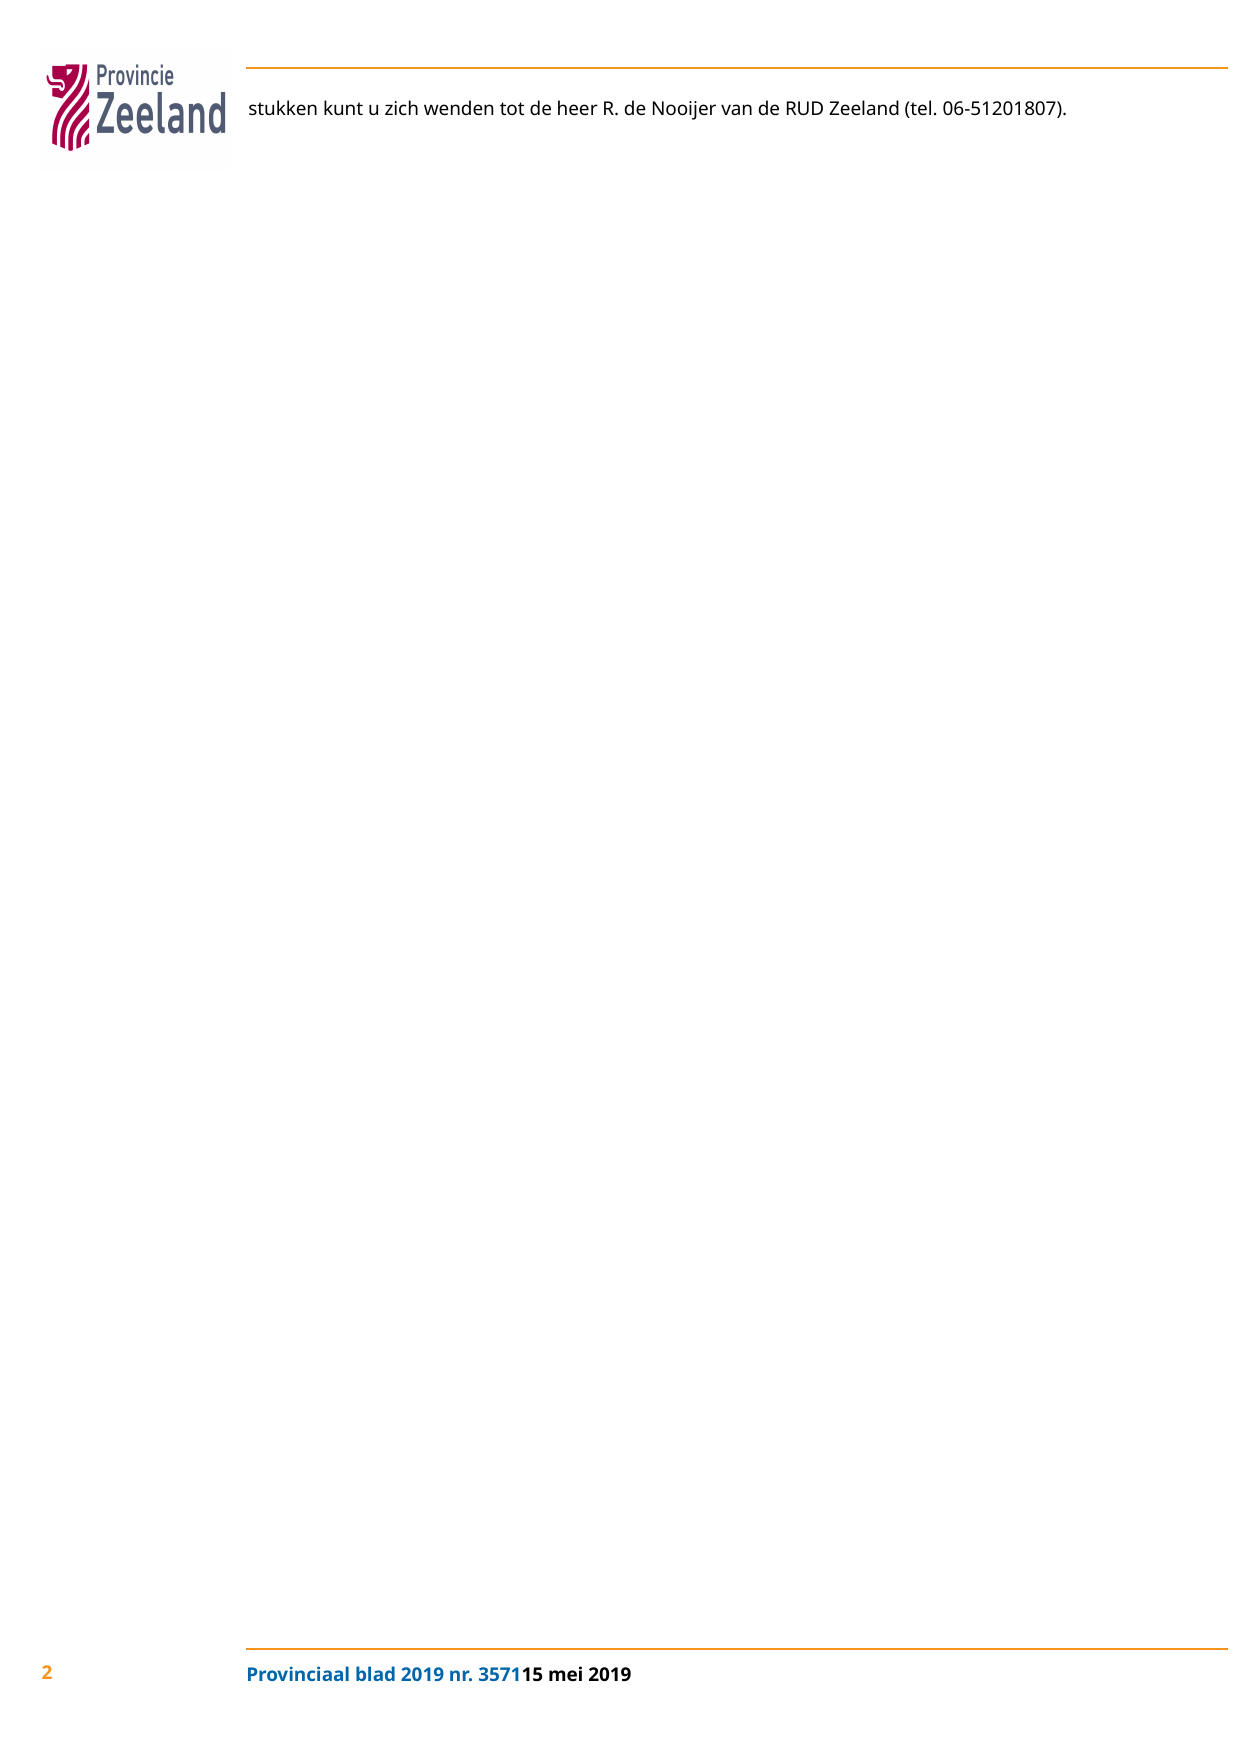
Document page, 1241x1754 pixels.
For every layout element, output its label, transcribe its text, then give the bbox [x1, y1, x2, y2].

text stukken kunt u zich wenden tot de heer R. de Nooijer van de RUD Zeeland (tel. 06-51201807). [248, 95, 1152, 121]
picture [41, 47, 231, 172]
